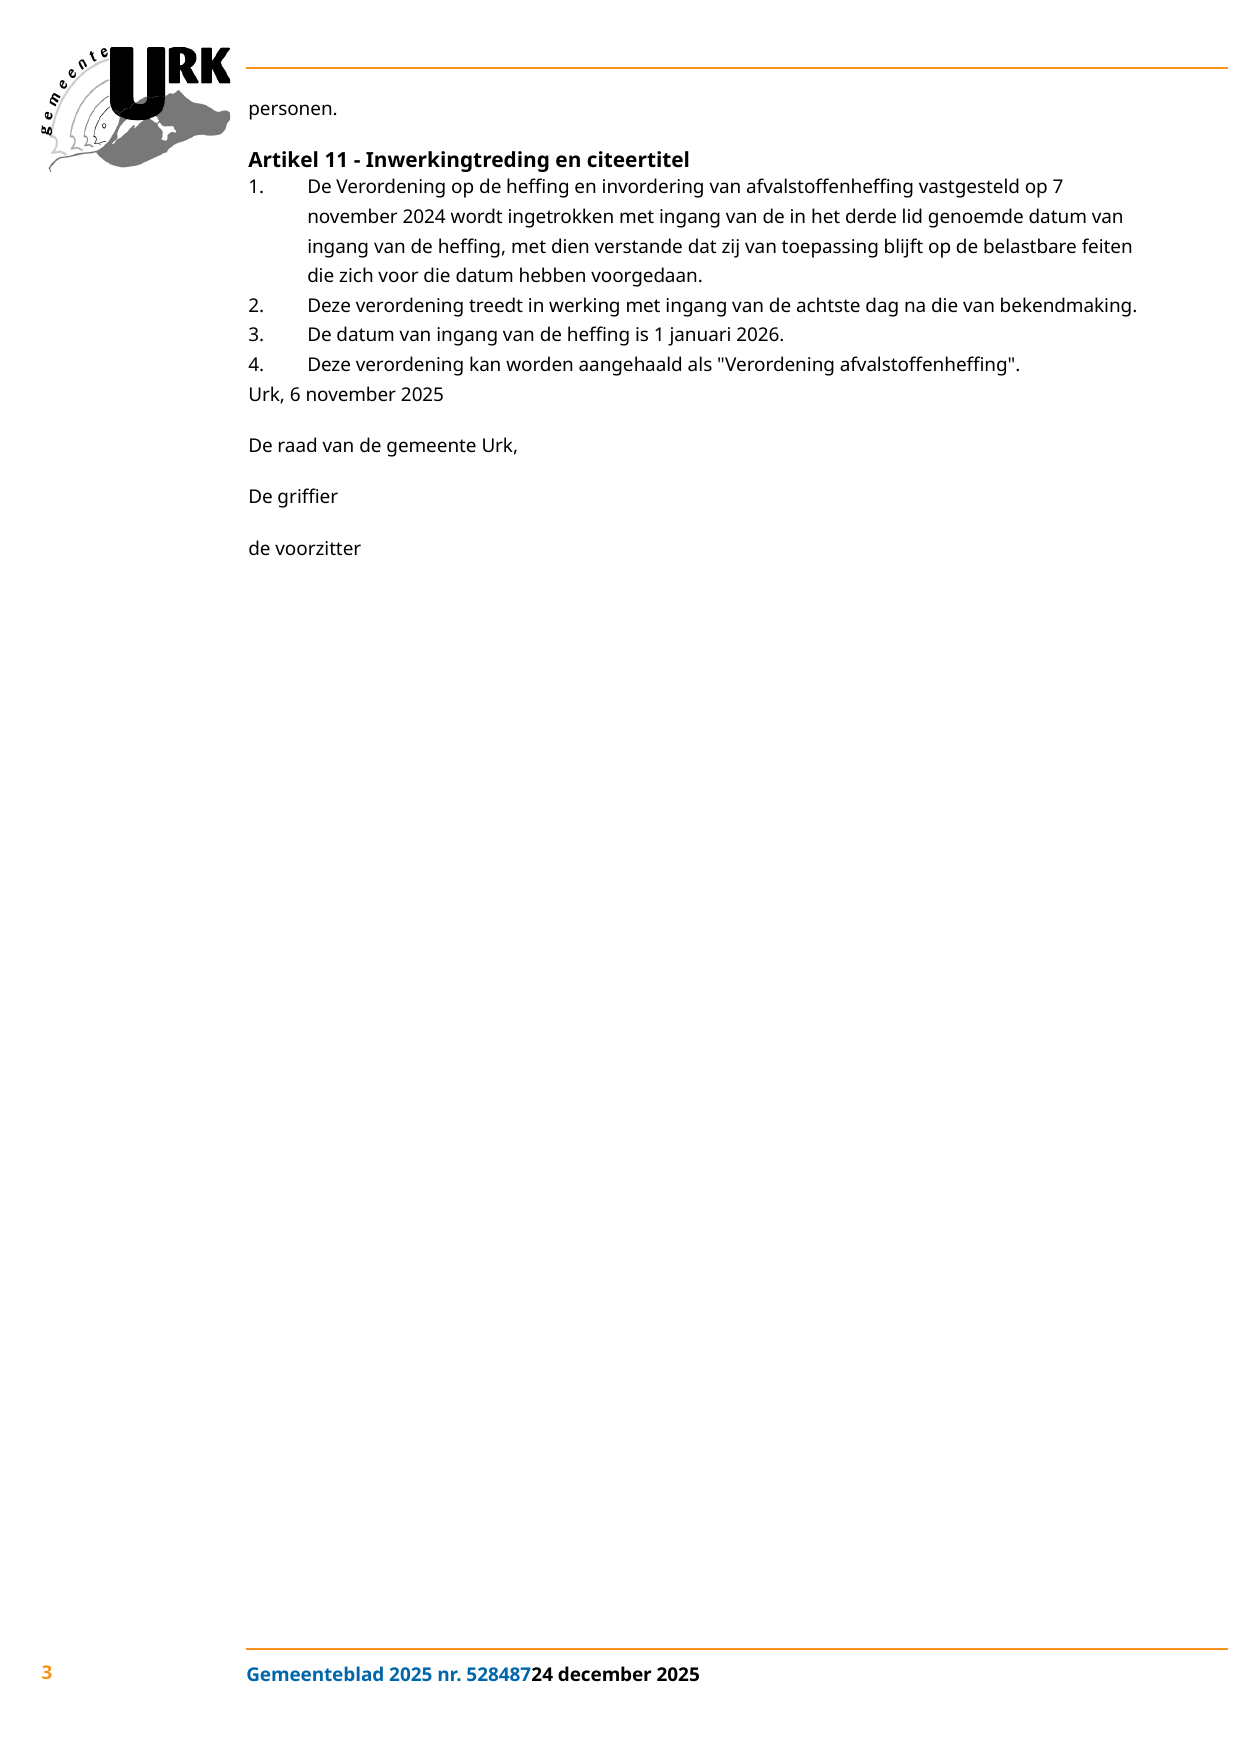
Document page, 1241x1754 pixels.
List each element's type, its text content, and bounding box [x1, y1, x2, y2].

text Urk, 6 november 2025 [248, 381, 1152, 406]
list Deze verordening treedt in werking met ingang van de achtste dag na die van bekendmaking. [248, 292, 1152, 318]
list De Verordening op de heffing en invordering van afvalstoffenheffing vastgesteld op 7 november 2024 wordt ingetrokken met ingang van de in het derde lid genoemde datum van ingang van de heffing, met dien verstande dat zij van toepassing blijft op de belastbare feiten die zich voor die datum hebben voorgedaan. [248, 174, 1152, 288]
text personen. [248, 95, 1152, 121]
list De datum van ingang van de heffing is 1 januari 2026. [248, 322, 1152, 347]
text Artikel 11 - Inwerkingtreding en citeertitel [248, 145, 1152, 174]
text De griffier [248, 484, 1152, 509]
text de voorzitter [248, 535, 1152, 561]
picture [41, 47, 231, 172]
list Deze verordening kan worden aangehaald als "Verordening afvalstoffenheffing". [248, 351, 1152, 377]
text De raad van de gemeente Urk, [248, 432, 1152, 458]
